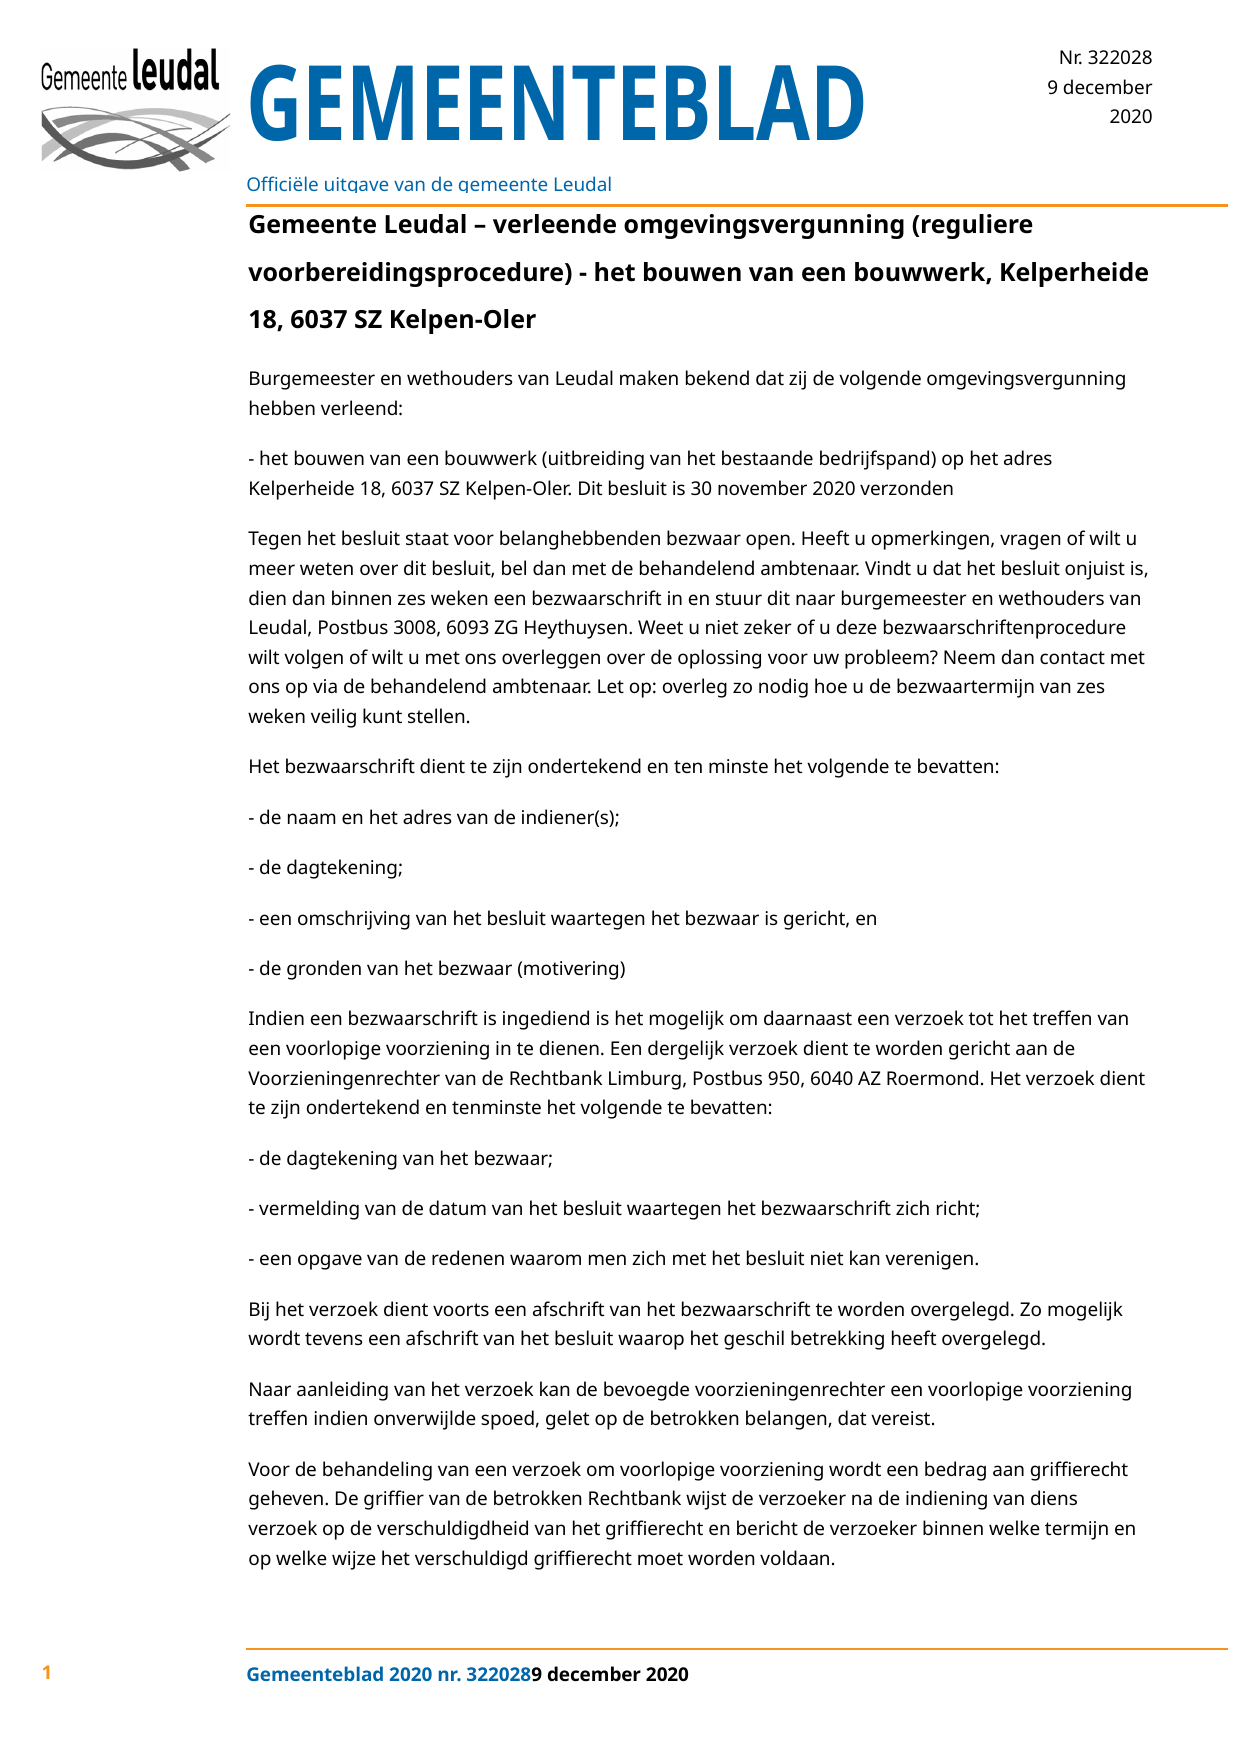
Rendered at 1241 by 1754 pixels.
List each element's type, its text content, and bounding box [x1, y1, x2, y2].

text - een opgave van de redenen waarom men zich met het besluit niet kan verenigen. [248, 1246, 1152, 1271]
text Het bezwaarschrift dient te zijn ondertekend en ten minste het volgende te bevatten: [248, 753, 1152, 779]
text Voor de behandeling van een verzoek om voorlopige voorziening wordt een bedrag aan griffierecht geheven. De griffier van de betrokken Rechtbank wijst de verzoeker na de indiening van diens verzoek op de verschuldigdheid van het griffierecht en bericht de verzoeker binnen welke termijn en op welke wijze het verschuldigd griffierecht moet worden voldaan. [248, 1456, 1152, 1570]
text - de gronden van het bezwaar (motivering) [248, 955, 1152, 981]
text - de dagtekening van het bezwaar; [248, 1145, 1152, 1170]
text Gemeente Leudal – verleende omgevingsvergunning (reguliere voorbereidingsprocedure) - het bouwen van een bouwwerk, Kelperheide 18, 6037 SZ Kelpen-Oler [248, 207, 1152, 336]
text Bij het verzoek dient voorts een afschrift van het bezwaarschrift te worden overgelegd. Zo mogelijk wordt tevens een afschrift van het besluit waarop het geschil betrekking heeft overgelegd. [248, 1296, 1152, 1351]
picture [41, 47, 231, 172]
text Naar aanleiding van het verzoek kan de bevoegde voorzieningenrechter een voorlopige voorziening treffen indien onverwijlde spoed, gelet op de betrokken belangen, dat vereist. [248, 1376, 1152, 1431]
text - het bouwen van een bouwwerk (uitbreiding van het bestaande bedrijfspand) op het adres Kelperheide 18, 6037 SZ Kelpen-Oler. Dit besluit is 30 november 2020 verzonden [248, 446, 1152, 501]
text - vermelding van de datum van het besluit waartegen het bezwaarschrift zich richt; [248, 1195, 1152, 1221]
text Burgemeester en wethouders van Leudal maken bekend dat zij de volgende omgevingsvergunning hebben verleend: [248, 366, 1152, 421]
text Tegen het besluit staat voor belanghebbenden bezwaar open. Heeft u opmerkingen, vragen of wilt u meer weten over dit besluit, bel dan met de behandelend ambtenaar. Vindt u dat het besluit onjuist is, dien dan binnen zes weken een bezwaarschrift in en stuur dit naar burgemeester en wethouders van Leudal, Postbus 3008, 6093 ZG Heythuysen. Weet u niet zeker of u deze bezwaarschriftenprocedure wilt volgen of wilt u met ons overleggen over de oplossing voor uw probleem? Neem dan contact met ons op via de behandelend ambtenaar. Let op: overleg zo nodig hoe u de bezwaartermijn van zes weken veilig kunt stellen. [248, 526, 1152, 729]
text Indien een bezwaarschrift is ingediend is het mogelijk om daarnaast een verzoek tot het treffen van een voorlopige voorziening in te dienen. Een dergelijk verzoek dient te worden gericht aan de Voorzieningenrechter van de Rechtbank Limburg, Postbus 950, 6040 AZ Roermond. Het verzoek dient te zijn ondertekend en tenminste het volgende te bevatten: [248, 1006, 1152, 1120]
text - de dagtekening; [248, 854, 1152, 880]
text - een omschrijving van het besluit waartegen het bezwaar is gericht, en [248, 905, 1152, 930]
text - de naam en het adres van de indiener(s); [248, 804, 1152, 829]
